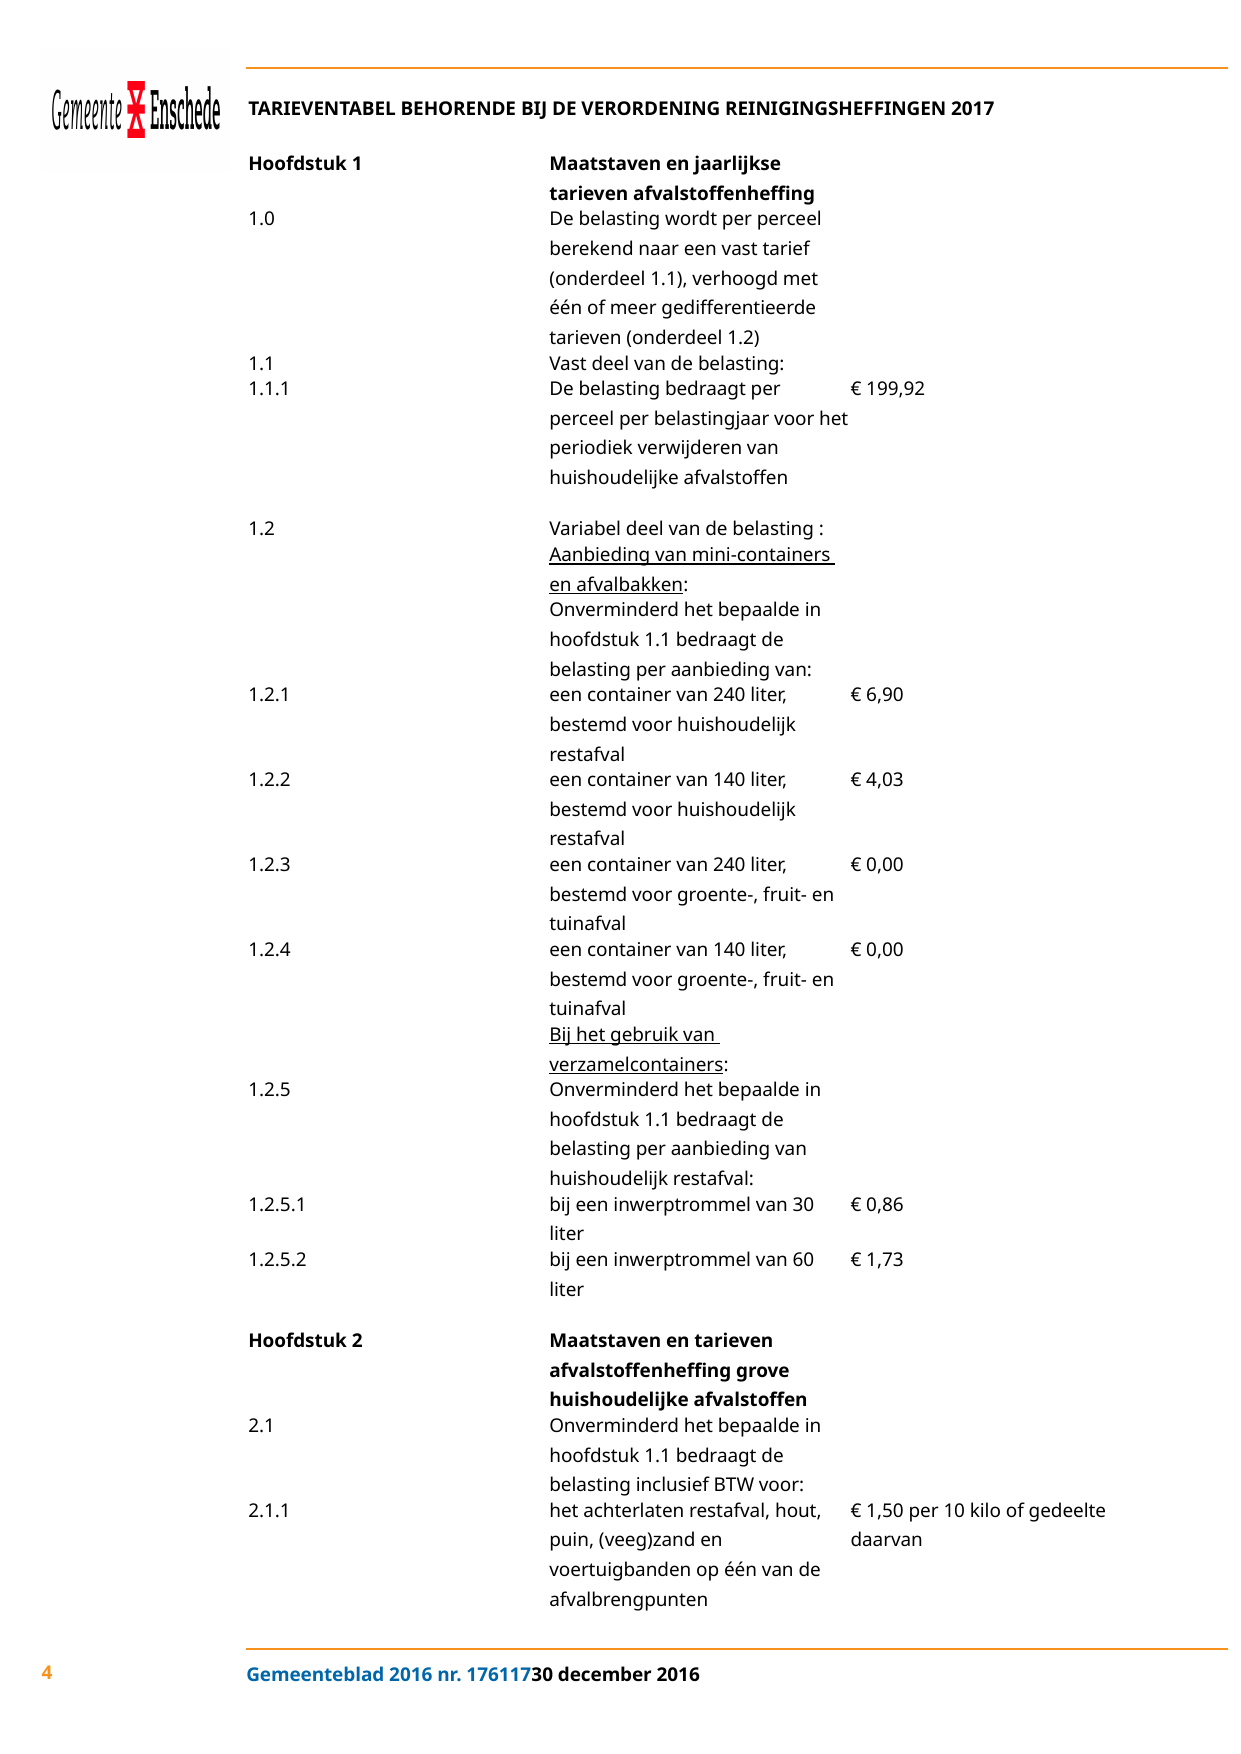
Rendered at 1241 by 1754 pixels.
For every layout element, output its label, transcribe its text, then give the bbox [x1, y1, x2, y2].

text TARIEVENTABEL BEHORENDE BIJ DE VERORDENING REINIGINGSHEFFINGEN 2017 [248, 95, 1152, 121]
table_cell 1.2.2 [248, 766, 549, 851]
table_cell 1.2.3 [248, 851, 549, 936]
table_cell € 0,00 [850, 851, 1152, 936]
table_cell Vast deel van de belasting: [549, 350, 850, 375]
table_cell Onverminderd het bepaalde in hoofdstuk 1.1 bedraagt de belasting per aanbieding van: [549, 597, 850, 682]
table_cell € 0,86 [850, 1191, 1152, 1246]
table_cell [850, 516, 1152, 541]
table_cell Maatstaven en tarieven afvalstoffenheffing grove huishoudelijke afvalstoffen [549, 1327, 850, 1412]
table_cell 1.2 [248, 516, 549, 541]
table_cell Onverminderd het bepaalde in hoofdstuk 1.1 bedraagt de belasting inclusief BTW voor: [549, 1412, 850, 1497]
table_cell [549, 1302, 850, 1327]
table_cell [248, 1021, 549, 1076]
table_cell [850, 1412, 1152, 1497]
table_cell € 1,50 per 10 kilo of gedeelte daarvan [850, 1497, 1152, 1612]
table_cell De belasting wordt per perceel berekend naar een vast tarief (onderdeel 1.1), verhoogd met één of meer gedifferentieerde tarieven (onderdeel 1.2) [549, 206, 850, 350]
table_cell bij een inwerptrommel van 30 liter [549, 1191, 850, 1246]
table_cell 2.1 [248, 1412, 549, 1497]
picture [41, 47, 231, 172]
table_cell De belasting bedraagt per perceel per belastingjaar voor het periodiek verwijderen van huishoudelijke afvalstoffen [549, 375, 850, 490]
table_cell [248, 597, 549, 682]
table_cell een container van 240 liter, bestemd voor huishoudelijk restafval [549, 682, 850, 766]
table_cell [850, 1076, 1152, 1191]
table_cell 1.1.1 [248, 375, 549, 490]
table_cell € 4,03 [850, 766, 1152, 851]
table_cell 1.0 [248, 206, 549, 350]
table_cell het achterlaten restafval, hout, puin, (veeg)zand en voertuigbanden op één van de afvalbrengpunten [549, 1497, 850, 1612]
table_cell € 199,92 [850, 375, 1152, 490]
table_cell 1.2.5 [248, 1076, 549, 1191]
table_cell € 1,73 [850, 1246, 1152, 1302]
table_header Maatstaven en jaarlijkse tarieven afvalstoffenheffing [549, 150, 850, 206]
table_cell Hoofdstuk 2 [248, 1327, 549, 1412]
table_cell 1.1 [248, 350, 549, 375]
table_cell een container van 240 liter, bestemd voor groente-, fruit- en tuinafval [549, 851, 850, 936]
table_cell 2.1.1 [248, 1497, 549, 1612]
table_cell [248, 490, 549, 516]
table_cell [850, 350, 1152, 375]
table_cell [248, 1302, 549, 1327]
table_cell Bij het gebruik van verzamelcontainers: [549, 1021, 850, 1076]
table_cell [248, 541, 549, 597]
table_cell een container van 140 liter, bestemd voor huishoudelijk restafval [549, 766, 850, 851]
table_cell € 6,90 [850, 682, 1152, 766]
table_cell [850, 597, 1152, 682]
table_cell € 0,00 [850, 936, 1152, 1021]
table_header [850, 150, 1152, 206]
table_cell [850, 1021, 1152, 1076]
table_cell [850, 490, 1152, 516]
table_cell [850, 1302, 1152, 1327]
table_cell een container van 140 liter, bestemd voor groente-, fruit- en tuinafval [549, 936, 850, 1021]
table_cell 1.2.4 [248, 936, 549, 1021]
table_cell 1.2.1 [248, 682, 549, 766]
table_cell 1.2.5.2 [248, 1246, 549, 1302]
table_cell Aanbieding van mini-containers en afvalbakken: [549, 541, 850, 597]
table_cell Variabel deel van de belasting : [549, 516, 850, 541]
table_cell bij een inwerptrommel van 60 liter [549, 1246, 850, 1302]
table_cell [850, 541, 1152, 597]
table_cell 1.2.5.1 [248, 1191, 549, 1246]
table_header Hoofdstuk 1 [248, 150, 549, 206]
table_cell [850, 1327, 1152, 1412]
table_cell Onverminderd het bepaalde in hoofdstuk 1.1 bedraagt de belasting per aanbieding van huishoudelijk restafval: [549, 1076, 850, 1191]
table_cell [850, 206, 1152, 350]
table_cell [549, 490, 850, 516]
